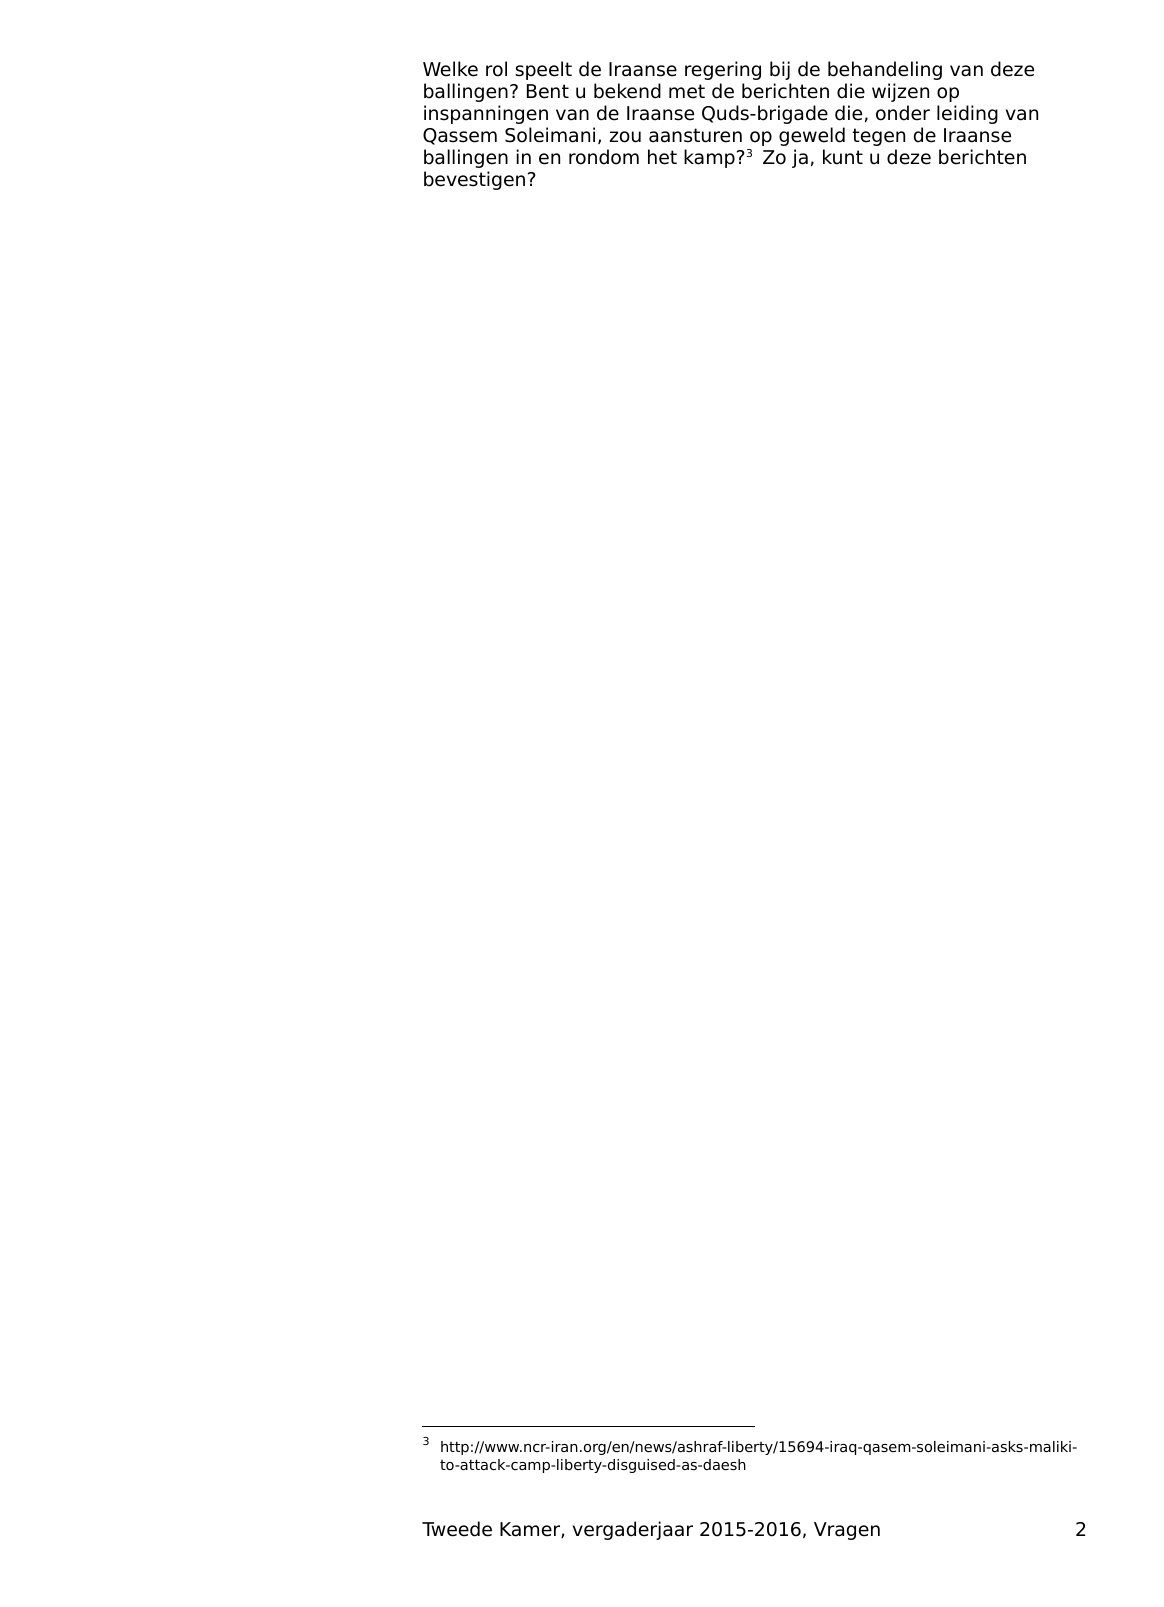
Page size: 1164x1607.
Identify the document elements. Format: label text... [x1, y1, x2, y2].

text http://www.ncr-iran.org/en/news/ashraf-liberty/15694-iraq-qasem-soleimani-asks-maliki-to-attack-camp-liberty-disguised-as-daesh [422, 1435, 1087, 1474]
text Welke rol speelt de Iraanse regering bij de behandeling van deze ballingen? Bent u bekend met de berichten die wijzen op inspanningen van de Iraanse Quds-brigade die, onder leiding van Qassem Soleimani, zou aansturen op geweld tegen de Iraanse ballingen in en rondom het kamp? Zo ja, kunt u deze berichten bevestigen? [422, 59, 1087, 191]
